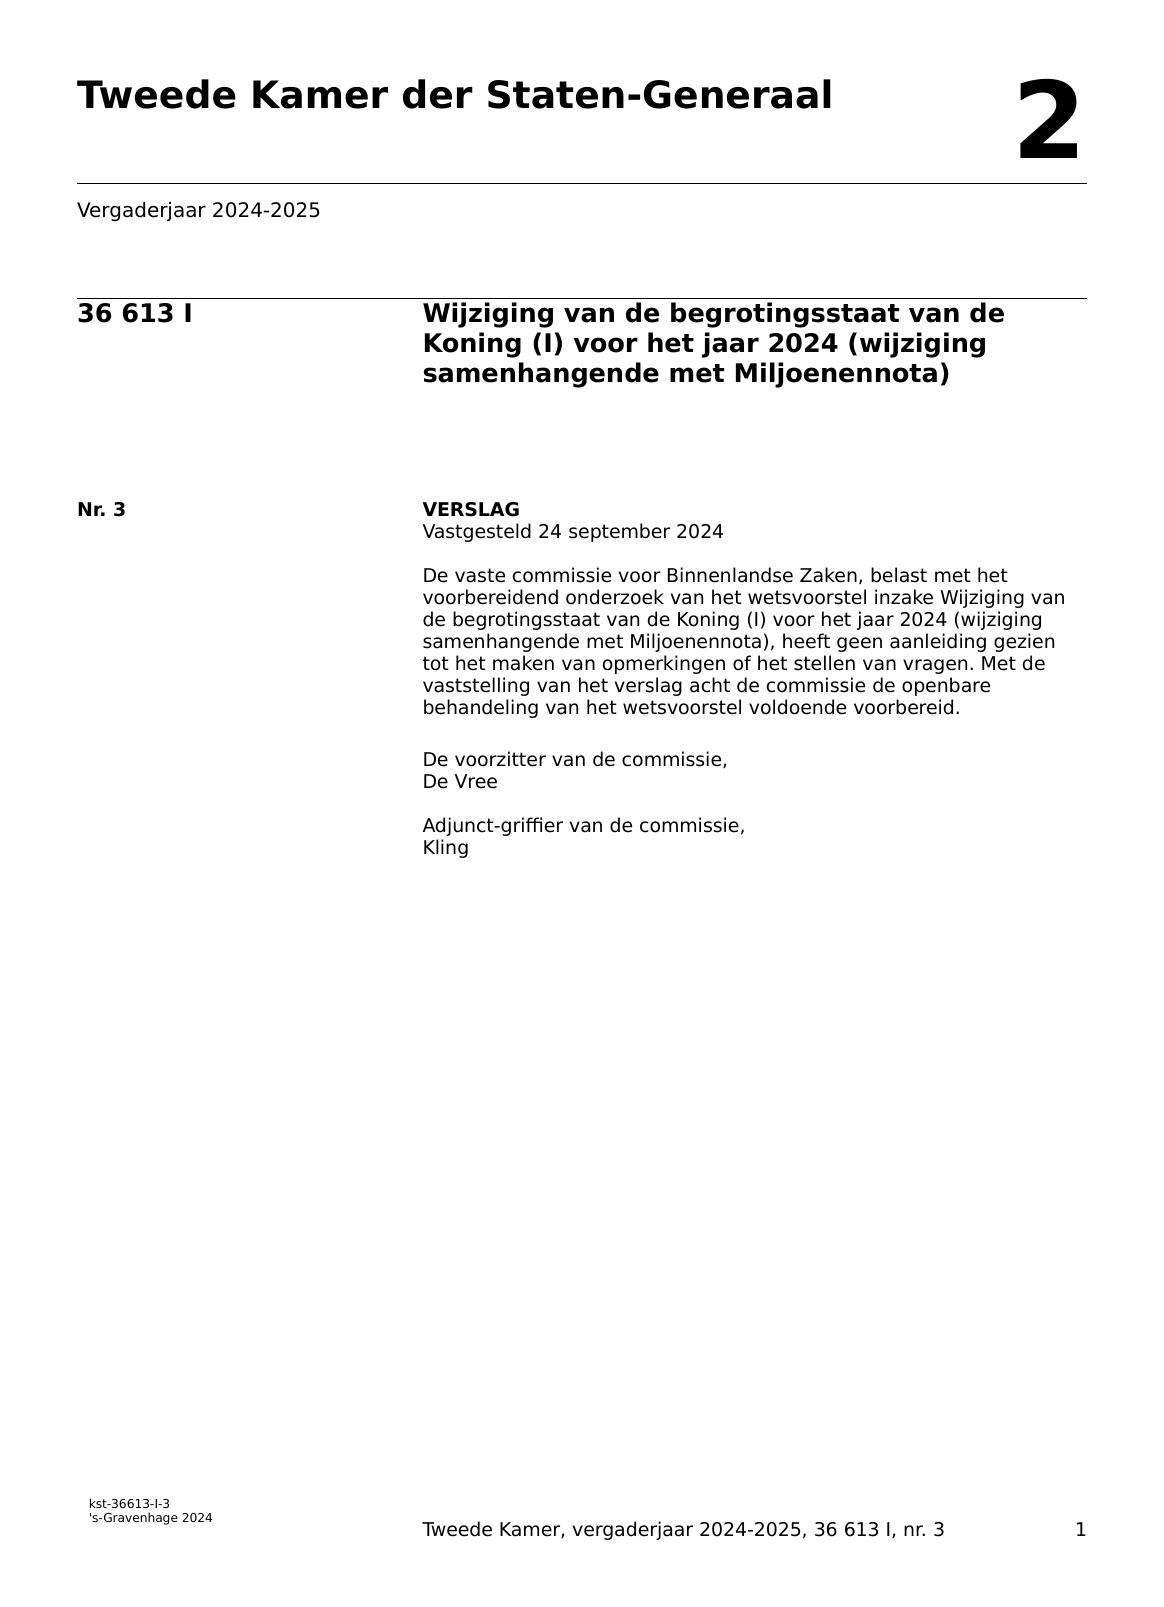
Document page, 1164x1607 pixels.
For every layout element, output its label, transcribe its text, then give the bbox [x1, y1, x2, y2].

table_header 2 [886, 59, 1087, 183]
table_cell Vergaderjaar 2024-2025 [77, 184, 1087, 298]
text Vastgesteld 24 september 2024 [422, 521, 1087, 543]
text 's-Gravenhage 2024 [88, 1511, 323, 1525]
subtitle Nr. 3 VERSLAG [77, 499, 1087, 521]
text De voorzitter van de commissie, De Vree [422, 749, 1087, 793]
text kst-36613-I-3 [88, 1497, 323, 1511]
table_header Tweede Kamer der Staten-Generaal [77, 59, 886, 183]
subtitle 36 613 I Wijziging van de begrotingsstaat van de Koning (I) voor het jaar 2024 (wijziging samenhangende met Miljoenennota) [77, 299, 1087, 388]
text Adjunct-griffier van de commissie, Kling [422, 815, 1087, 859]
text De vaste commissie voor Binnenlandse Zaken, belast met het voorbereidend onderzoek van het wetsvoorstel inzake Wijziging van de begrotingsstaat van de Koning (I) voor het jaar 2024 (wijziging samenhangende met Miljoenennota), heeft geen aanleiding gezien tot het maken van opmerkingen of het stellen van vragen. Met de vaststelling van het verslag acht de commissie de openbare behandeling van het wetsvoorstel voldoende voorbereid. [422, 565, 1087, 719]
